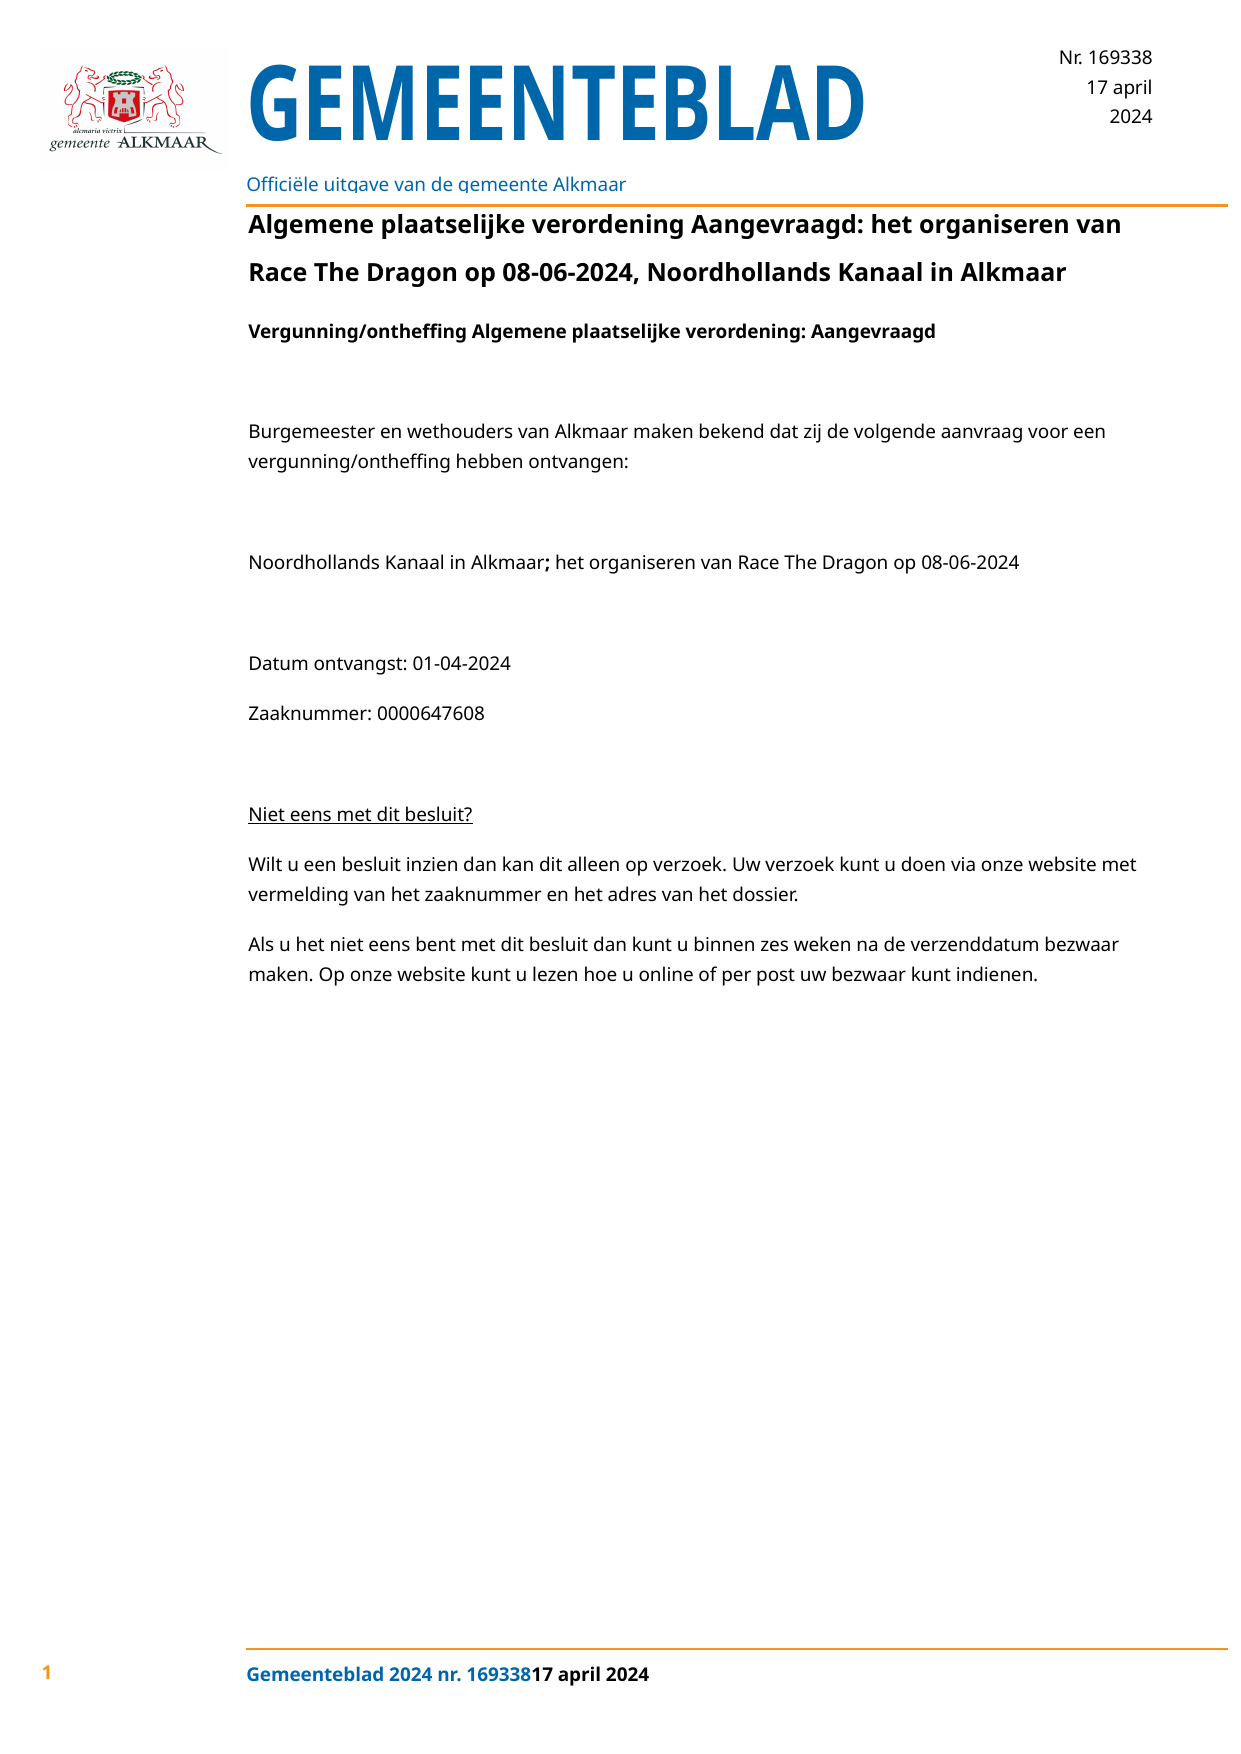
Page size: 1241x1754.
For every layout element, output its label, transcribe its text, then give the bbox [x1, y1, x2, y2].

text Noordhollands Kanaal in Alkmaar; het organiseren van Race The Dragon op 08-06-2024 [248, 549, 1152, 575]
text Wilt u een besluit inzien dan kan dit alleen op verzoek. Uw verzoek kunt u doen via onze website met vermelding van het zaaknummer en het adres van het dossier. [248, 852, 1152, 907]
text Zaaknummer: 0000647608 [248, 700, 1152, 726]
text Algemene plaatselijke verordening Aangevraagd: het organiseren van Race The Dragon op 08-06-2024, Noordhollands Kanaal in Alkmaar [248, 207, 1152, 288]
text Vergunning/ontheffing Algemene plaatselijke verordening: Aangevraagd [248, 318, 1152, 344]
text Niet eens met dit besluit? [248, 801, 1152, 827]
text Datum ontvangst: 01-04-2024 [248, 650, 1152, 676]
text Als u het niet eens bent met dit besluit dan kunt u binnen zes weken na de verzenddatum bezwaar maken. Op onze website kunt u lezen hoe u online of per post uw bezwaar kunt indienen. [248, 932, 1152, 987]
text Burgemeester en wethouders van Alkmaar maken bekend dat zij de volgende aanvraag voor een vergunning/ontheffing hebben ontvangen: [248, 419, 1152, 474]
picture [41, 47, 231, 172]
